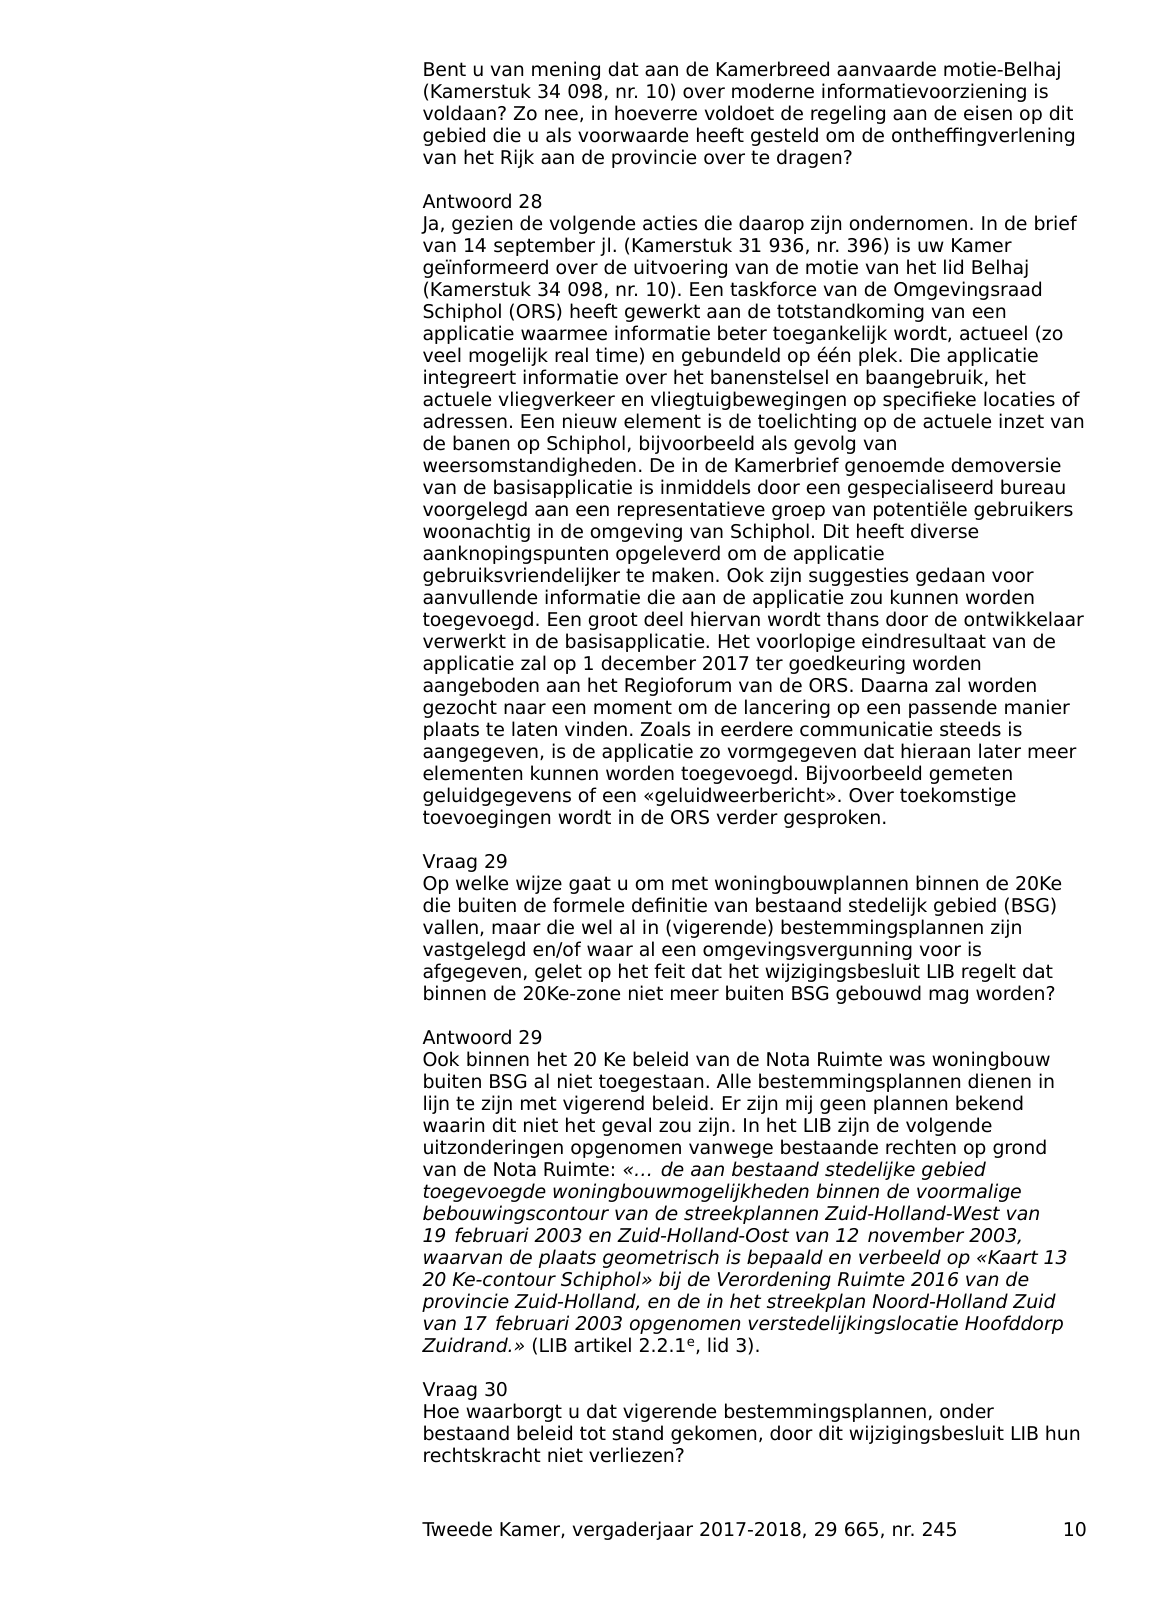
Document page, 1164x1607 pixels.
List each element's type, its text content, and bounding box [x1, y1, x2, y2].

text Ja, gezien de volgende acties die daarop zijn ondernomen. In de brief van 14 september jl. (Kamerstuk 31 936, nr. 396) is uw Kamer geïnformeerd over de uitvoering van de motie van het lid Belhaj (Kamerstuk 34 098, nr. 10). Een taskforce van de Omgevingsraad Schiphol (ORS) heeft gewerkt aan de totstandkoming van een applicatie waarmee informatie beter toegankelijk wordt, actueel (zo veel mogelijk real time) en gebundeld op één plek. Die applicatie integreert informatie over het banenstelsel en baangebruik, het actuele vliegverkeer en vliegtuigbewegingen op specifieke locaties of adressen. Een nieuw element is de toelichting op de actuele inzet van de banen op Schiphol, bijvoorbeeld als gevolg van weersomstandigheden. De in de Kamerbrief genoemde demoversie van de basisapplicatie is inmiddels door een gespecialiseerd bureau voorgelegd aan een representatieve groep van potentiële gebruikers woonachtig in de omgeving van Schiphol. Dit heeft diverse aanknopingspunten opgeleverd om de applicatie gebruiksvriendelijker te maken. Ook zijn suggesties gedaan voor aanvullende informatie die aan de applicatie zou kunnen worden toegevoegd. Een groot deel hiervan wordt thans door de ontwikkelaar verwerkt in de basisapplicatie. Het voorlopige eindresultaat van de applicatie zal op 1 december 2017 ter goedkeuring worden aangeboden aan het Regioforum van de ORS. Daarna zal worden gezocht naar een moment om de lancering op een passende manier plaats te laten vinden. Zoals in eerdere communicatie steeds is aangegeven, is de applicatie zo vormgegeven dat hieraan later meer elementen kunnen worden toegevoegd. Bijvoorbeeld gemeten geluidgegevens of een «geluidweerbericht». Over toekomstige toevoegingen wordt in de ORS verder gesproken. [422, 213, 1087, 828]
text Op welke wijze gaat u om met woningbouwplannen binnen de 20Ke die buiten de formele definitie van bestaand stedelijk gebied (BSG) vallen, maar die wel al in (vigerende) bestemmingsplannen zijn vastgelegd en/of waar al een omgevingsvergunning voor is afgegeven, gelet op het feit dat het wijzigingsbesluit LIB regelt dat binnen de 20Ke-zone niet meer buiten BSG gebouwd mag worden? [422, 873, 1087, 1004]
text Ook binnen het 20 Ke beleid van de Nota Ruimte was woningbouw buiten BSG al niet toegestaan. Alle bestemmingsplannen dienen in lijn te zijn met vigerend beleid. Er zijn mij geen plannen bekend waarin dit niet het geval zou zijn. In het LIB zijn de volgende uitzonderingen opgenomen vanwege bestaande rechten op grond van de Nota Ruimte: «… de aan bestaand stedelijke gebied toegevoegde woningbouwmogelijkheden binnen de voormalige bebouwingscontour van de streekplannen Zuid-Holland-West van 19 februari 2003 en Zuid-Holland-Oost van 12 november 2003, waarvan de plaats geometrisch is bepaald en verbeeld op «Kaart 13 20 Ke-contour Schiphol» bij de Verordening Ruimte 2016 van de provincie Zuid-Holland, en de in het streekplan Noord-Holland Zuid van 17 februari 2003 opgenomen verstedelijkingslocatie Hoofddorp Zuidrand.» (LIB artikel 2.2.1e, lid 3). [422, 1049, 1087, 1356]
text Hoe waarborgt u dat vigerende bestemmingsplannen, onder bestaand beleid tot stand gekomen, door dit wijzigingsbesluit LIB hun rechtskracht niet verliezen? [422, 1401, 1087, 1467]
text Antwoord 28 [422, 191, 1087, 213]
text Vraag 29 [422, 851, 1087, 873]
text Bent u van mening dat aan de Kamerbreed aanvaarde motie-Belhaj (Kamerstuk 34 098, nr. 10) over moderne informatievoorziening is voldaan? Zo nee, in hoeverre voldoet de regeling aan de eisen op dit gebied die u als voorwaarde heeft gesteld om de ontheffingverlening van het Rijk aan de provincie over te dragen? [422, 59, 1087, 169]
text Antwoord 29 [422, 1027, 1087, 1049]
text Vraag 30 [422, 1379, 1087, 1401]
